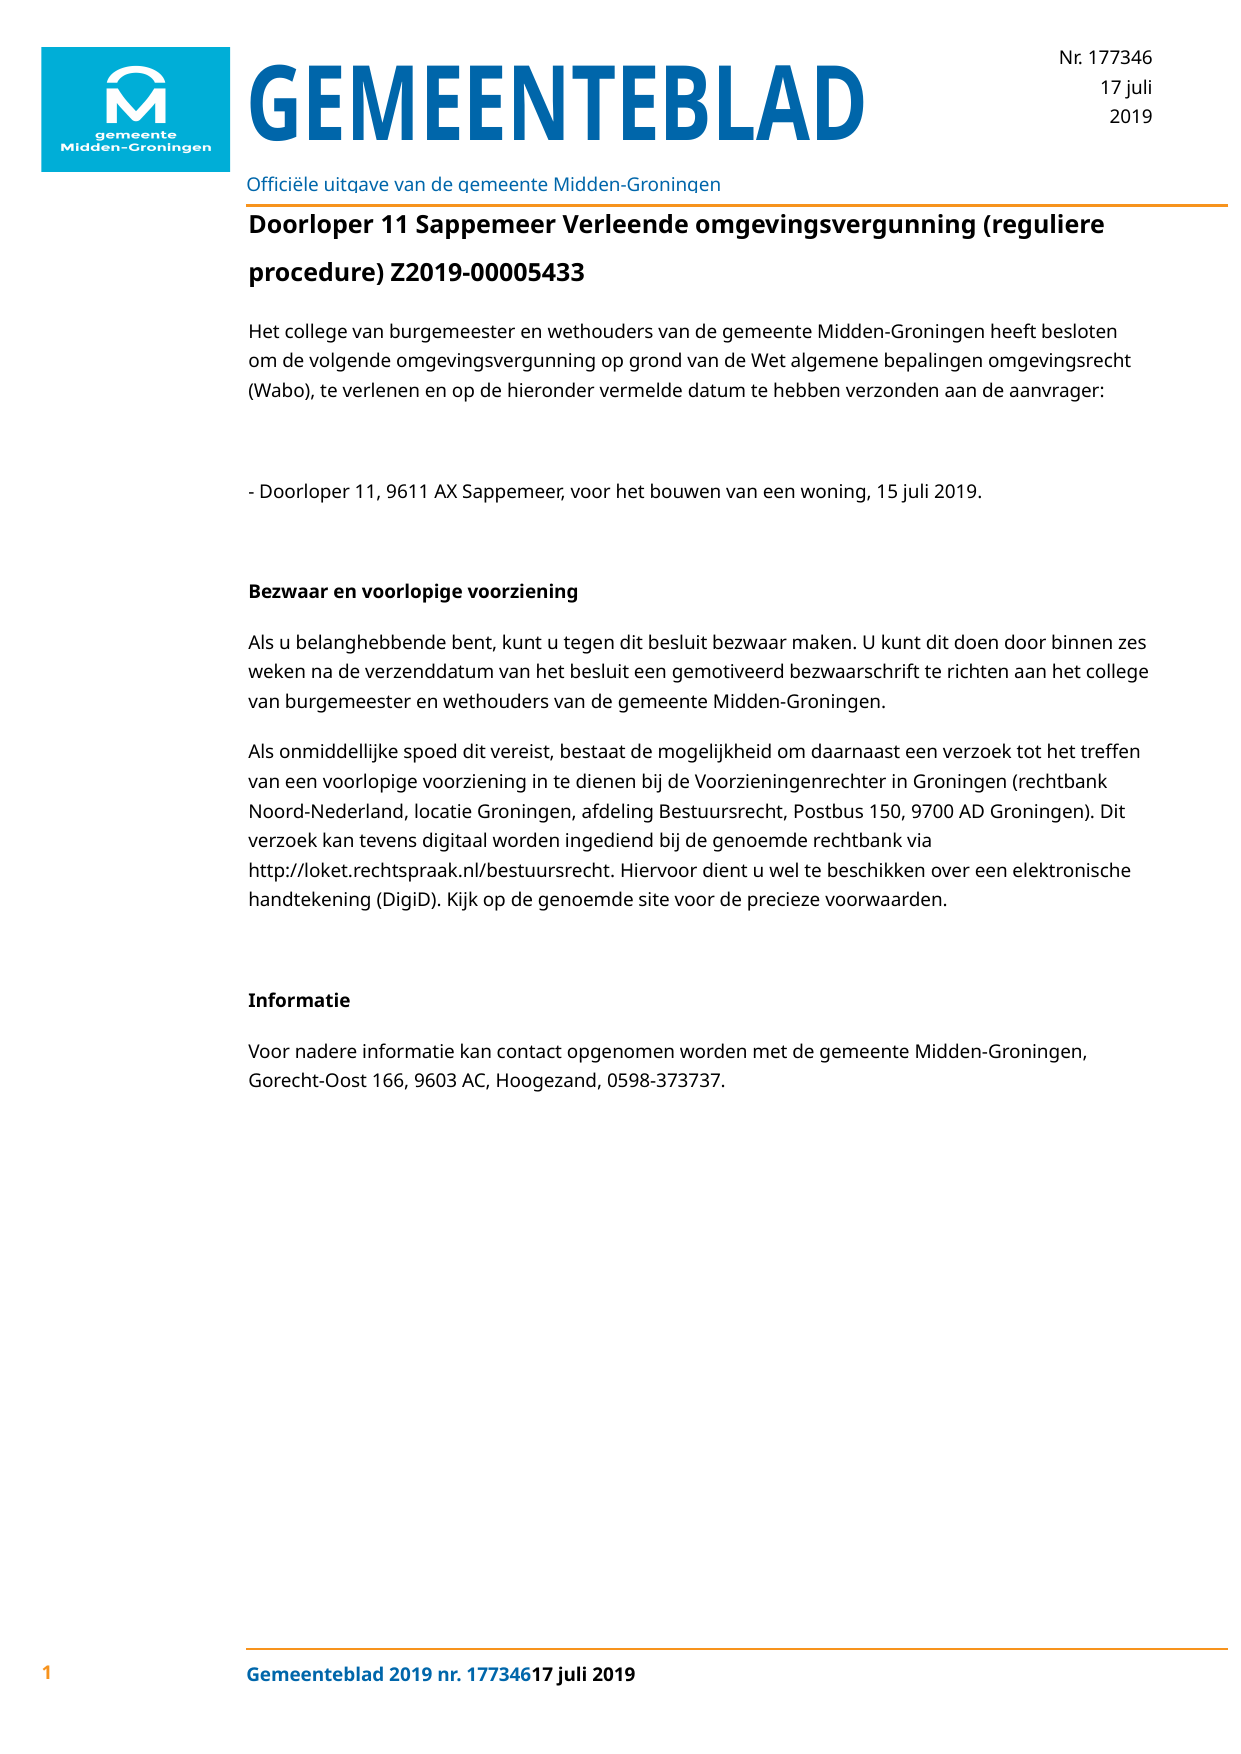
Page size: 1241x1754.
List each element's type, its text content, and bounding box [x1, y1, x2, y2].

text Voor nadere informatie kan contact opgenomen worden met de gemeente Midden-Groningen, Gorecht-Oost 166, 9603 AC, Hoogezand, 0598-373737. [248, 1038, 1152, 1093]
text Informatie [248, 987, 1152, 1013]
picture [184, 146, 190, 153]
text Het college van burgemeester en wethouders van de gemeente Midden-Groningen heeft besloten om de volgende omgevingsvergunning op grond van de Wet algemene bepalingen omgevingsrecht (Wabo), te verlenen en op de hieronder vermelde datum te hebben verzonden aan de aanvrager: [248, 318, 1152, 403]
text Als onmiddellijke spoed dit vereist, bestaat de mogelijkheid om daarnaast een verzoek tot het treffen van een voorlopige voorziening in te dienen bij de Voorzieningenrechter in Groningen (rechtbank Noord-Nederland, locatie Groningen, afdeling Bestuursrecht, Postbus 150, 9700 AD Groningen). Dit verzoek kan tevens digitaal worden ingediend bij de genoemde rechtbank via http://loket.rechtspraak.nl/bestuursrecht. Hiervoor dient u wel te beschikken over een elektronische handtekening (DigiD). Kijk op de genoemde site voor de precieze voorwaarden. [248, 739, 1152, 912]
text - Doorloper 11, 9611 AX Sappemeer, voor het bouwen van een woning, 15 juli 2019. [248, 478, 1152, 504]
text Bezwaar en voorlopige voorziening [248, 579, 1152, 604]
picture [107, 89, 165, 122]
text Doorloper 11 Sappemeer Verleende omgevingsvergunning (reguliere procedure) Z2019-00005433 [248, 207, 1152, 288]
text Als u belanghebbende bent, kunt u tegen dit besluit bezwaar maken. U kunt dit doen door binnen zes weken na de verzenddatum van het besluit een gemotiveerd bezwaarschrift te richten aan het college van burgemeester en wethouders van de gemeente Midden-Groningen. [248, 629, 1152, 714]
picture [108, 66, 164, 82]
